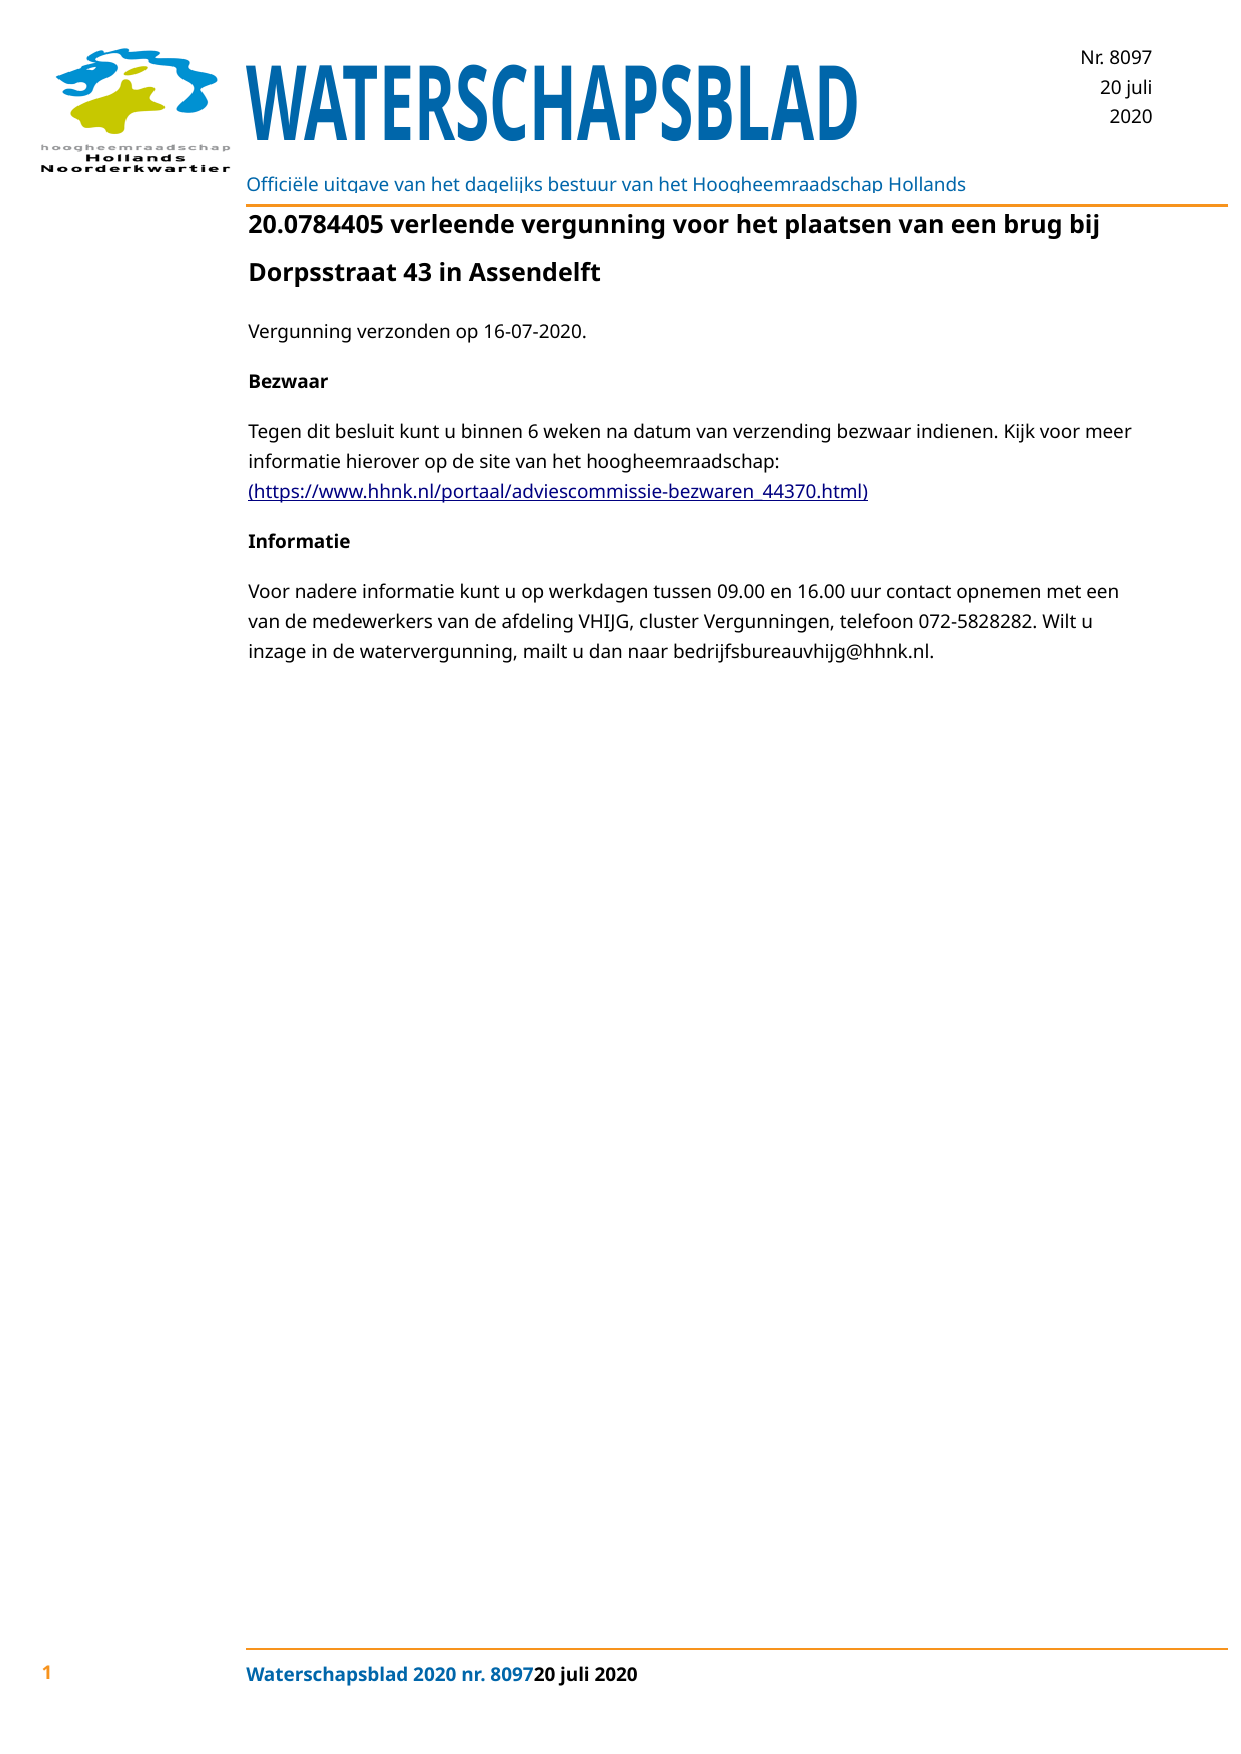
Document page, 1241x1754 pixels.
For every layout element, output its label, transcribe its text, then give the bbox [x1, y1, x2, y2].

text Informatie [248, 528, 1152, 554]
picture [41, 47, 231, 172]
text Tegen dit besluit kunt u binnen 6 weken na datum van verzending bezwaar indienen. Kijk voor meer informatie hierover op de site van het hoogheemraadschap: (https://www.hhnk.nl/portaal/adviescommissie-bezwaren_44370.html) [248, 419, 1152, 504]
text 20.0784405 verleende vergunning voor het plaatsen van een brug bij Dorpsstraat 43 in Assendelft [248, 207, 1152, 288]
text Voor nadere informatie kunt u op werkdagen tussen 09.00 en 16.00 uur contact opnemen met een van de medewerkers van de afdeling VHIJG, cluster Vergunningen, telefoon 072-5828282. Wilt u inzage in de watervergunning, mailt u dan naar bedrijfsbureauvhijg@hhnk.nl. [248, 579, 1152, 664]
text Vergunning verzonden op 16-07-2020. [248, 318, 1152, 344]
text Bezwaar [248, 368, 1152, 394]
